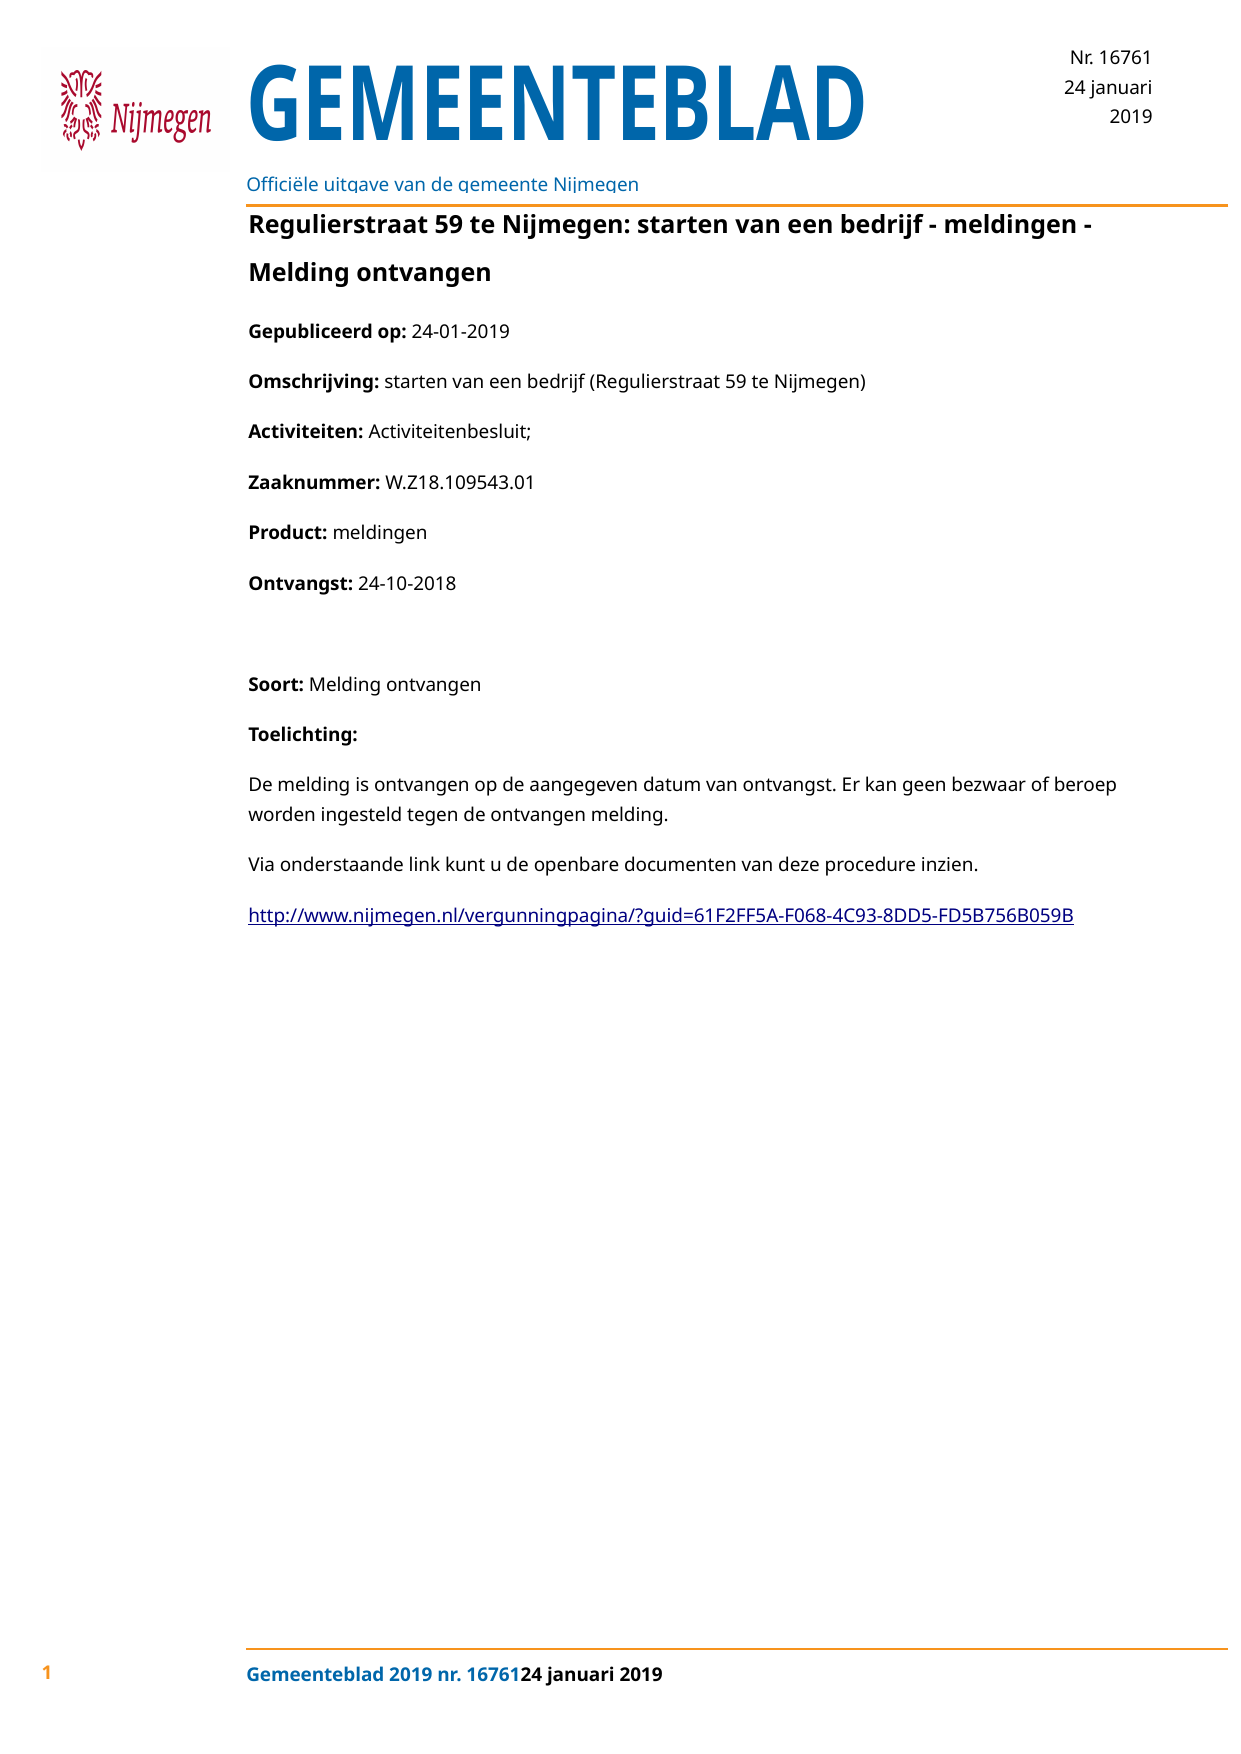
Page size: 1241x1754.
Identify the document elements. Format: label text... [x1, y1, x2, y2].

text Soort: Melding ontvangen [248, 671, 1152, 697]
text Zaaknummer: W.Z18.109543.01 [248, 469, 1152, 495]
text De melding is ontvangen op de aangegeven datum van ontvangst. Er kan geen bezwaar of beroep worden ingesteld tegen de ontvangen melding. [248, 772, 1152, 827]
picture [41, 47, 231, 172]
text Omschrijving: starten van een bedrijf (Regulierstraat 59 te Nijmegen) [248, 368, 1152, 394]
text Gepubliceerd op: 24-01-2019 [248, 318, 1152, 344]
text http://www.nijmegen.nl/vergunningpagina/?guid=61F2FF5A-F068-4C93-8DD5-FD5B756B059B [248, 902, 1152, 928]
text Activiteiten: Activiteitenbesluit; [248, 419, 1152, 444]
text Regulierstraat 59 te Nijmegen: starten van een bedrijf - meldingen - Melding ontvangen [248, 207, 1152, 288]
text Product: meldingen [248, 519, 1152, 545]
text Toelichting: [248, 721, 1152, 747]
text Ontvangst: 24-10-2018 [248, 570, 1152, 596]
text Via onderstaande link kunt u de openbare documenten van deze procedure inzien. [248, 852, 1152, 877]
